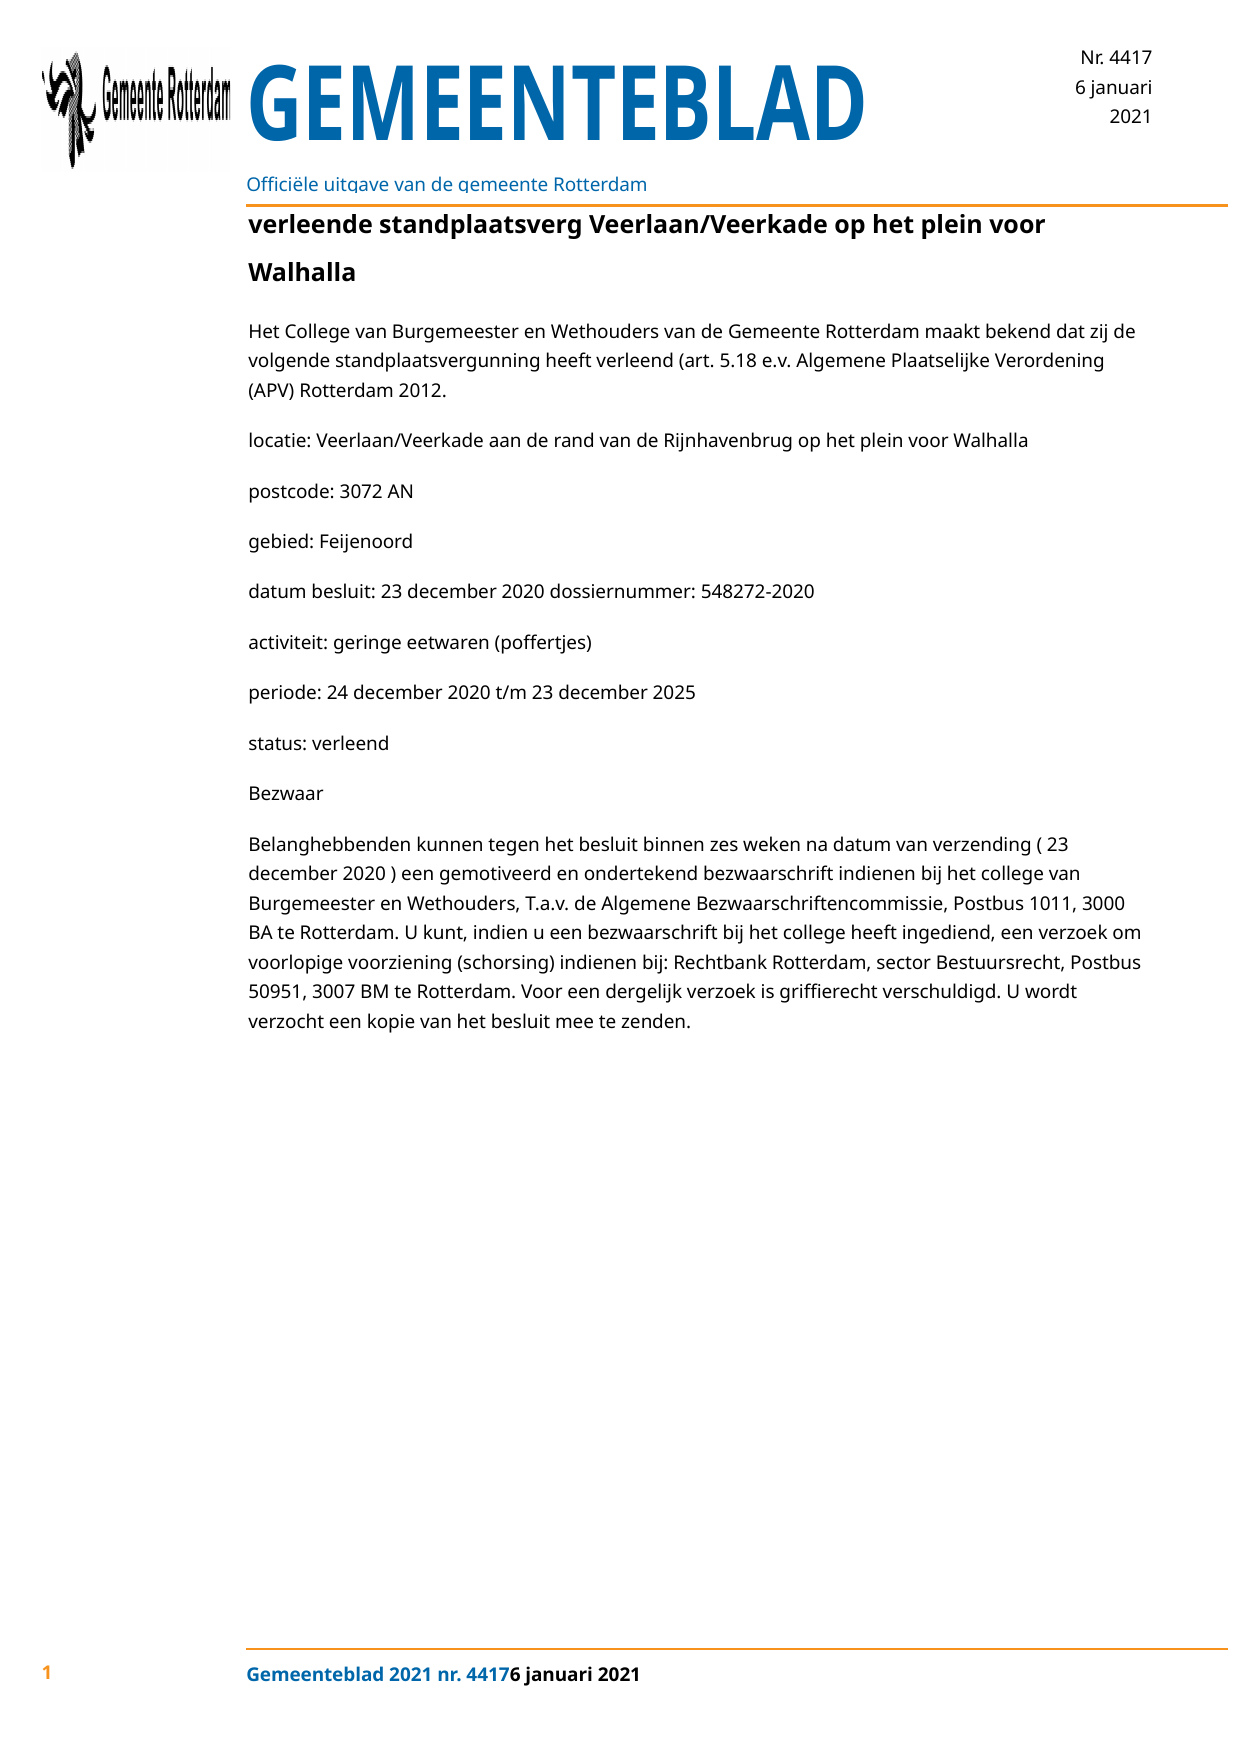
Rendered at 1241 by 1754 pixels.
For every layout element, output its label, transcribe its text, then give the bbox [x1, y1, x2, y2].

picture [41, 47, 231, 172]
text datum besluit: 23 december 2020 dossiernummer: 548272-2020 [248, 579, 1152, 604]
text Belanghebbenden kunnen tegen het besluit binnen zes weken na datum van verzending ( 23 december 2020 ) een gemotiveerd en ondertekend bezwaarschrift indienen bij het college van Burgemeester en Wethouders, T.a.v. de Algemene Bezwaarschriftencommissie, Postbus 1011, 3000 BA te Rotterdam. U kunt, indien u een bezwaarschrift bij het college heeft ingediend, een verzoek om voorlopige voorziening (schorsing) indienen bij: Rechtbank Rotterdam, sector Bestuursrecht, Postbus 50951, 3007 BM te Rotterdam. Voor een dergelijk verzoek is griffierecht verschuldigd. U wordt verzocht een kopie van het besluit mee te zenden. [248, 831, 1152, 1034]
text verleende standplaatsverg Veerlaan/Veerkade op het plein voor Walhalla [248, 207, 1152, 288]
text postcode: 3072 AN [248, 478, 1152, 504]
text activiteit: geringe eetwaren (poffertjes) [248, 629, 1152, 655]
text Bezwaar [248, 780, 1152, 806]
text periode: 24 december 2020 t/m 23 december 2025 [248, 679, 1152, 705]
text status: verleend [248, 730, 1152, 756]
text locatie: Veerlaan/Veerkade aan de rand van de Rijnhavenbrug op het plein voor Walhalla [248, 427, 1152, 453]
text gebied: Feijenoord [248, 528, 1152, 554]
text Het College van Burgemeester en Wethouders van de Gemeente Rotterdam maakt bekend dat zij de volgende standplaatsvergunning heeft verleend (art. 5.18 e.v. Algemene Plaatselijke Verordening (APV) Rotterdam 2012. [248, 318, 1152, 403]
